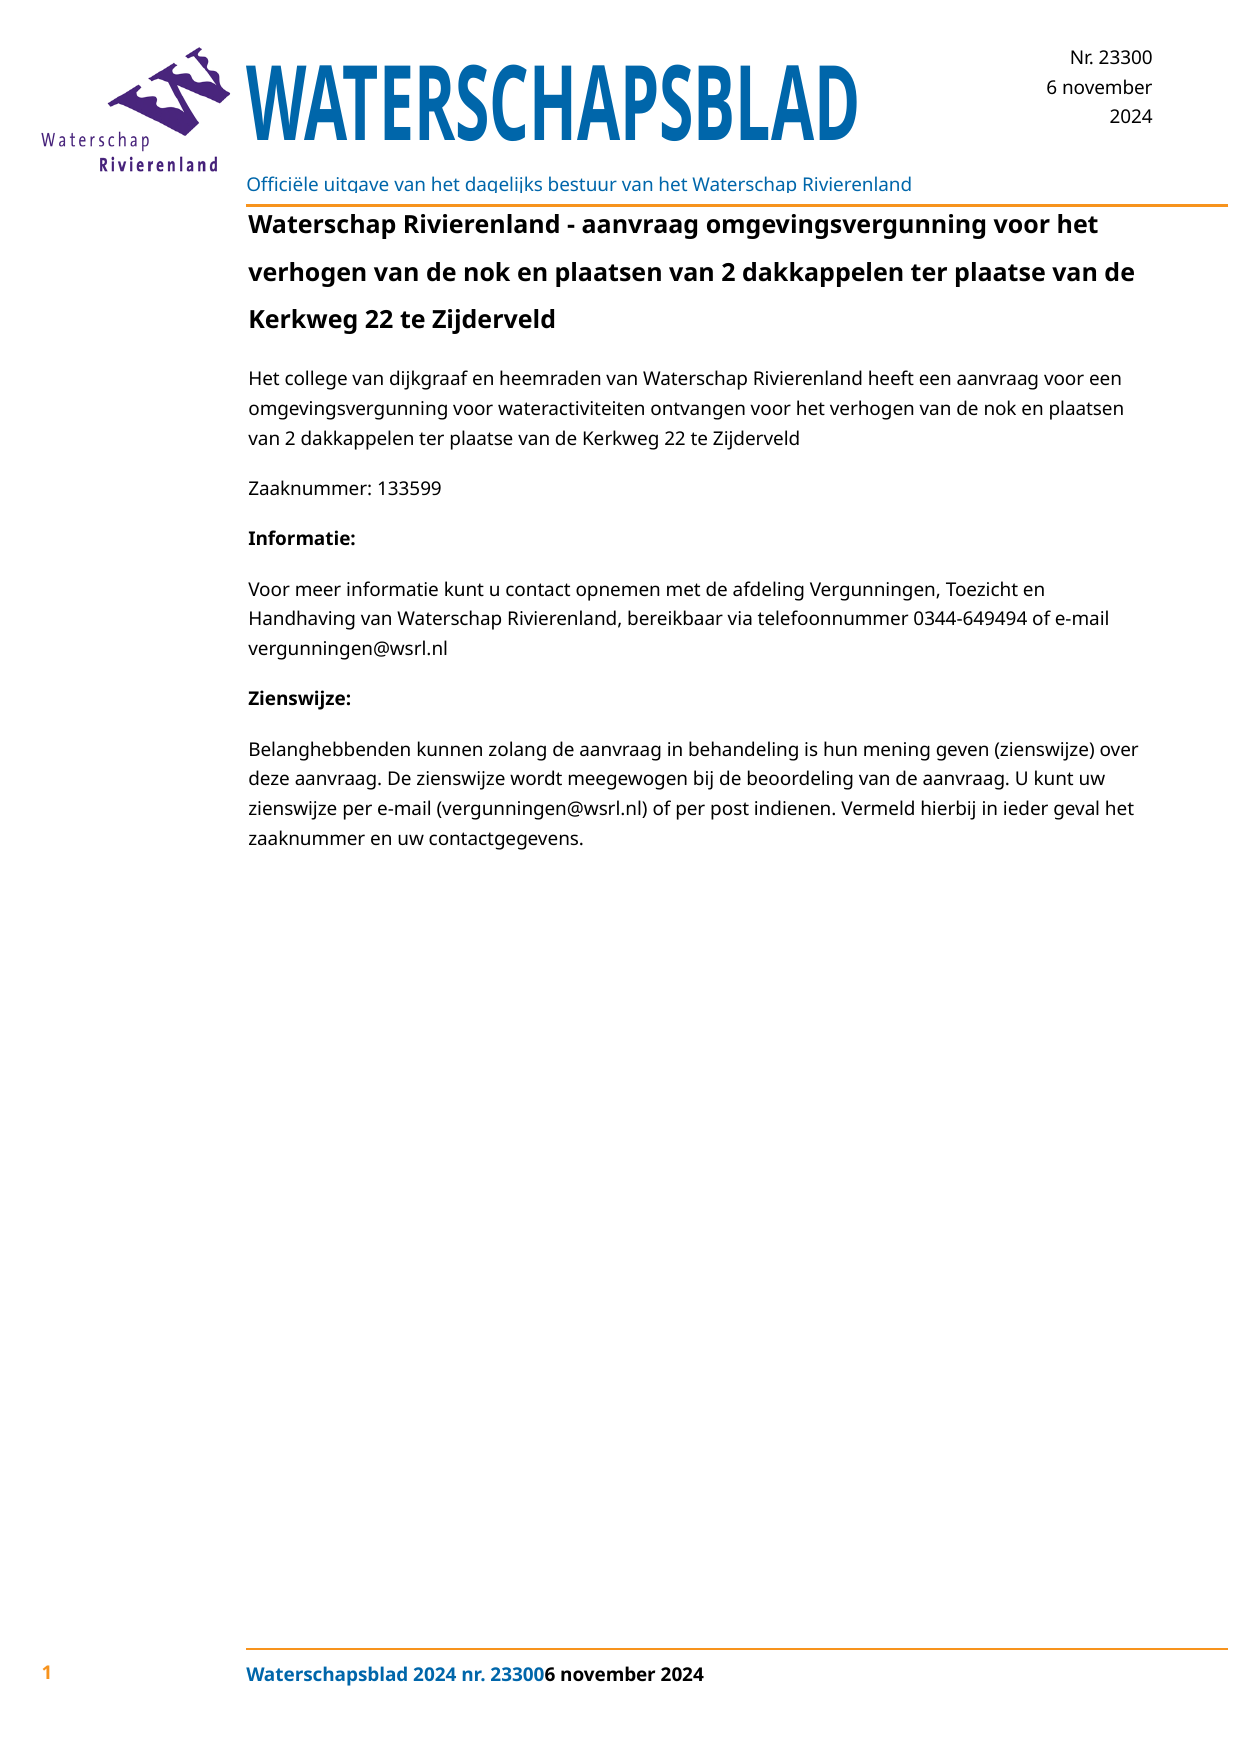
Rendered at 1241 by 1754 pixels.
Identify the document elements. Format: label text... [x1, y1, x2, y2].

text Voor meer informatie kunt u contact opnemen met de afdeling Vergunningen, Toezicht en Handhaving van Waterschap Rivierenland, bereikbaar via telefoonnummer 0344-649494 of e-mail vergunningen@wsrl.nl [248, 576, 1152, 661]
text Waterschap Rivierenland - aanvraag omgevingsvergunning voor het verhogen van de nok en plaatsen van 2 dakkappelen ter plaatse van de Kerkweg 22 te Zijderveld [248, 207, 1152, 336]
text Het college van dijkgraaf en heemraden van Waterschap Rivierenland heeft een aanvraag voor een omgevingsvergunning voor wateractiviteiten ontvangen voor het verhogen van de nok en plaatsen van 2 dakkappelen ter plaatse van de Kerkweg 22 te Zijderveld [248, 366, 1152, 450]
text Zienswijze: [248, 686, 1152, 711]
text Belanghebbenden kunnen zolang de aanvraag in behandeling is hun mening geven (zienswijze) over deze aanvraag. De zienswijze wordt meegewogen bij de beoordeling van de aanvraag. U kunt uw zienswijze per e-mail (vergunningen@wsrl.nl) of per post indienen. Vermeld hierbij in ieder geval het zaaknummer en uw contactgegevens. [248, 736, 1152, 850]
text Zaaknummer: 133599 [248, 475, 1152, 501]
picture [41, 47, 231, 172]
text Informatie: [248, 526, 1152, 551]
